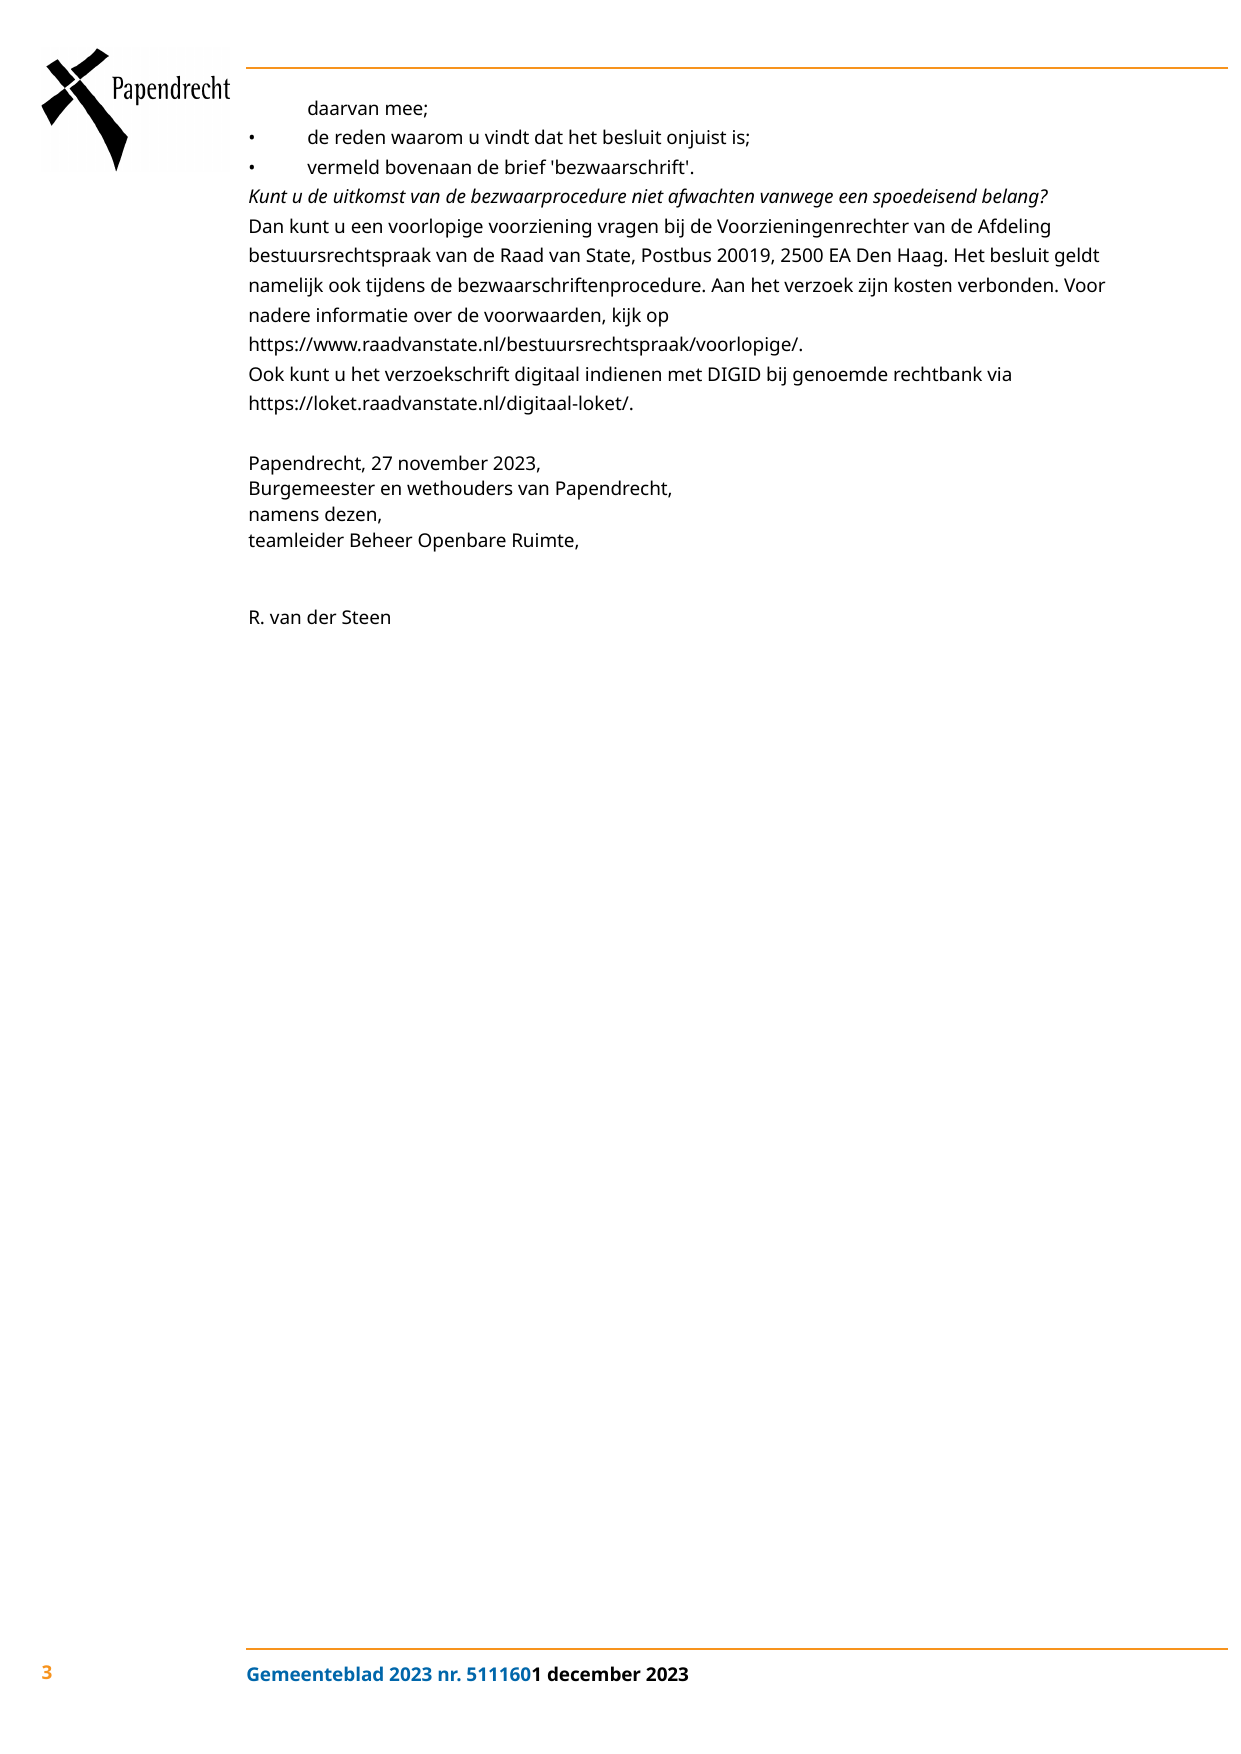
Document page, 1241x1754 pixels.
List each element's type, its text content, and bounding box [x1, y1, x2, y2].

list daarvan mee; [248, 95, 1152, 121]
text Burgemeester en wethouders van Papendrecht, [248, 476, 1152, 501]
list vermeld bovenaan de brief 'bezwaarschrift'. [248, 154, 1152, 180]
picture [41, 47, 231, 172]
text namens dezen, [248, 501, 1152, 527]
text Papendrecht, 27 november 2023, [248, 450, 1152, 476]
text teamleider Beheer Openbare Ruimte, [248, 527, 1152, 553]
text R. van der Steen [248, 604, 1152, 630]
text Dan kunt u een voorlopige voorziening vragen bij de Voorzieningenrechter van de Afdeling bestuursrechtspraak van de Raad van State, Postbus 20019, 2500 EA Den Haag. Het besluit geldt namelijk ook tijdens de bezwaarschriftenprocedure. Aan het verzoek zijn kosten verbonden. Voor nadere informatie over de voorwaarden, kijk op https://www.raadvanstate.nl/bestuursrechtspraak/voorlopige/. [248, 213, 1152, 357]
text Kunt u de uitkomst van de bezwaarprocedure niet afwachten vanwege een spoedeisend belang? [248, 183, 1152, 209]
list de reden waarom u vindt dat het besluit onjuist is; [248, 124, 1152, 150]
text Ook kunt u het verzoekschrift digitaal indienen met DIGID bij genoemde rechtbank via https://loket.raadvanstate.nl/digitaal-loket/. [248, 361, 1152, 416]
